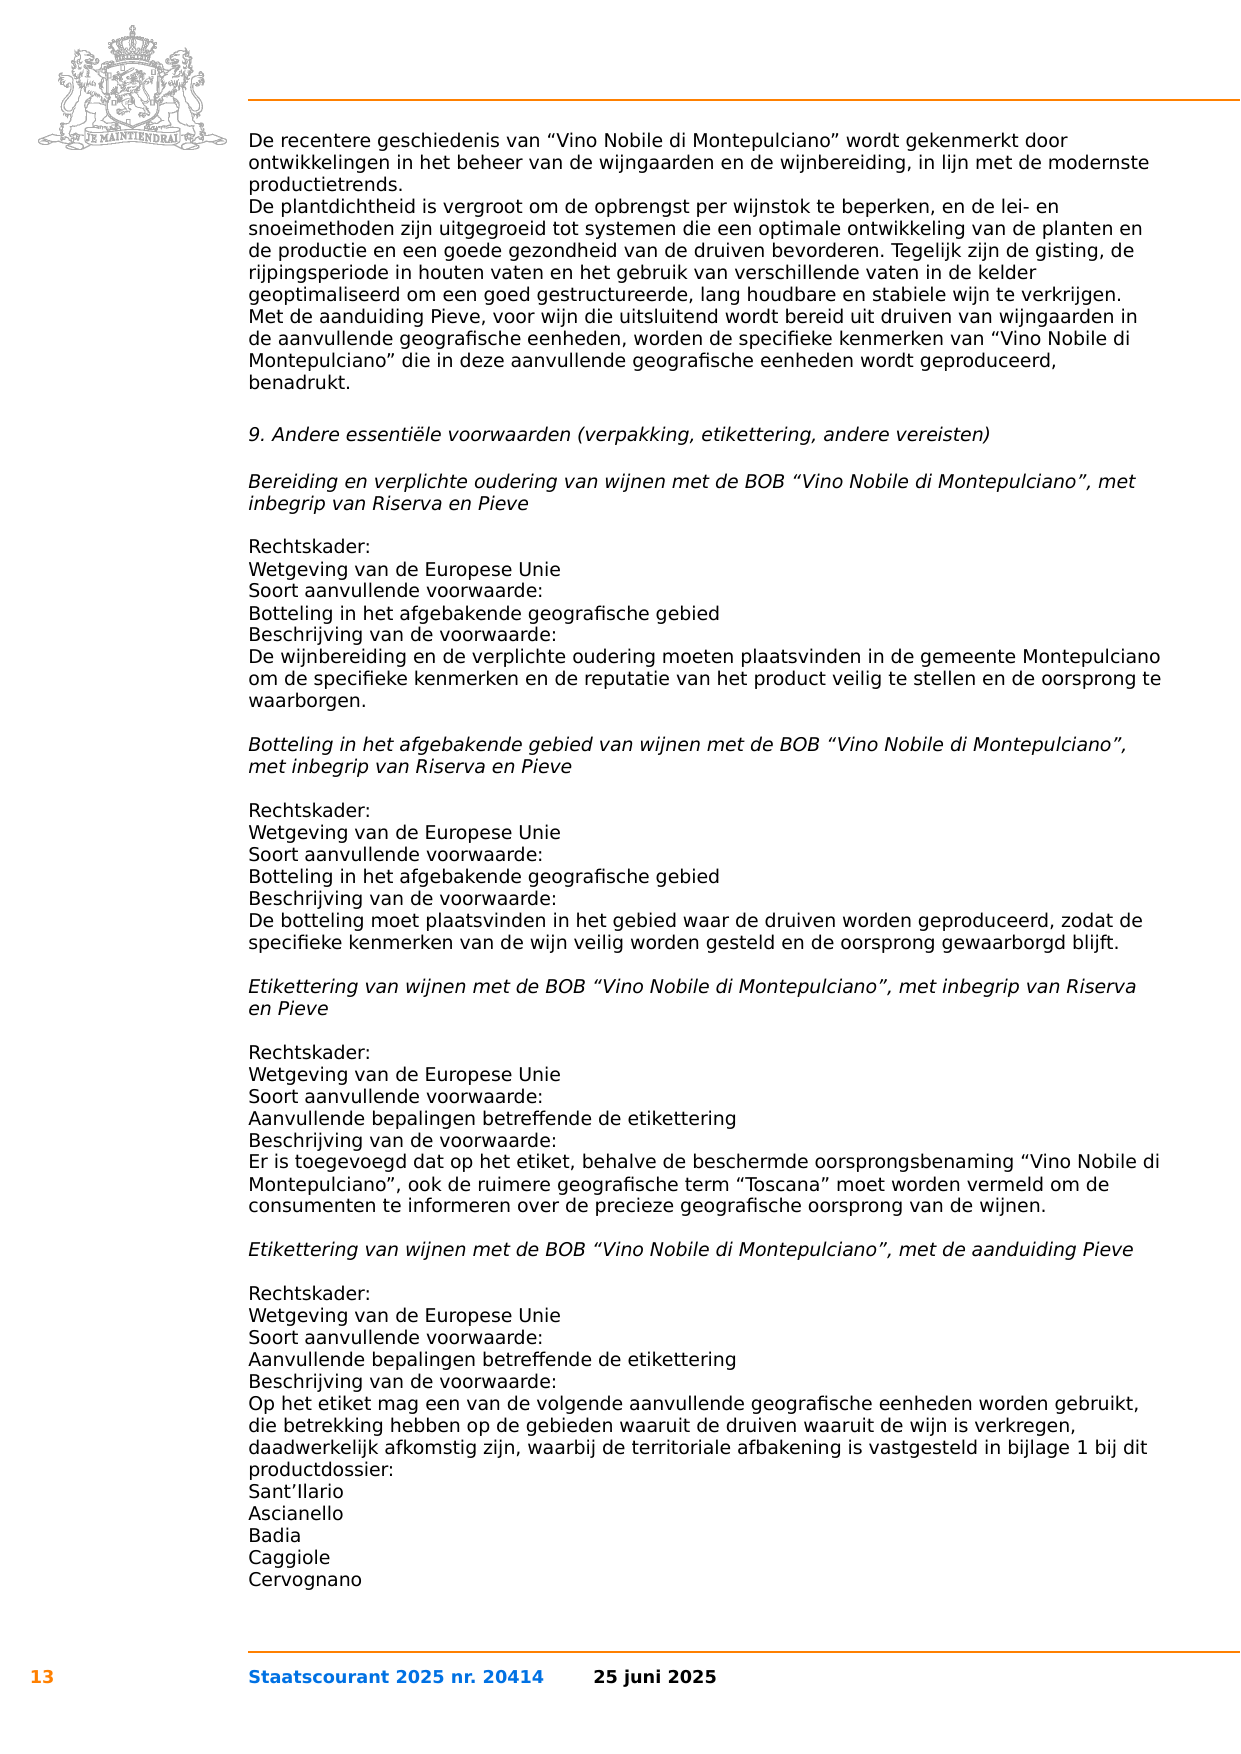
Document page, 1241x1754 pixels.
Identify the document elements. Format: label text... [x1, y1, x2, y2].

text Rechtskader: [248, 800, 1163, 822]
text Sant’Ilario [248, 1481, 1163, 1503]
text Wetgeving van de Europese Unie [248, 1305, 1163, 1327]
text Rechtskader: [248, 1042, 1163, 1063]
text Botteling in het afgebakende geografische gebied [248, 866, 1163, 888]
text Wetgeving van de Europese Unie [248, 822, 1163, 844]
text Wetgeving van de Europese Unie [248, 558, 1163, 580]
text Aanvullende bepalingen betreffende de etikettering [248, 1107, 1163, 1129]
text Op het etiket mag een van de volgende aanvullende geografische eenheden worden gebruikt, die betrekking hebben op de gebieden waaruit de druiven waaruit de wijn is verkregen, daadwerkelijk afkomstig zijn, waarbij de territoriale afbakening is vastgesteld in bijlage 1 bij dit productdossier: [248, 1393, 1163, 1481]
text Botteling in het afgebakende geografische gebied [248, 602, 1163, 624]
text Rechtskader: [248, 1283, 1163, 1305]
text Beschrijving van de voorwaarde: [248, 1371, 1163, 1393]
text Rechtskader: [248, 536, 1163, 558]
text De recentere geschiedenis van “Vino Nobile di Montepulciano” wordt gekenmerkt door ontwikkelingen in het beheer van de wijngaarden en de wijnbereiding, in lijn met de modernste productietrends. [248, 130, 1163, 196]
picture [38, 25, 227, 150]
subtitle Bereiding en verplichte oudering van wijnen met de BOB “Vino Nobile di Montepulciano”, met inbegrip van Riserva en Pieve [248, 471, 1163, 514]
subtitle Etikettering van wijnen met de BOB “Vino Nobile di Montepulciano”, met inbegrip van Riserva en Pieve [248, 976, 1163, 1020]
text De botteling moet plaatsvinden in het gebied waar de druiven worden geproduceerd, zodat de specifieke kenmerken van de wijn veilig worden gesteld en de oorsprong gewaarborgd blijft. [248, 910, 1163, 954]
text Soort aanvullende voorwaarde: [248, 844, 1163, 866]
text Wetgeving van de Europese Unie [248, 1063, 1163, 1086]
subtitle 9. Andere essentiële voorwaarden (verpakking, etikettering, andere vereisten) [248, 424, 1163, 446]
subtitle Botteling in het afgebakende gebied van wijnen met de BOB “Vino Nobile di Montepulciano”, met inbegrip van Riserva en Pieve [248, 734, 1163, 778]
text Beschrijving van de voorwaarde: [248, 624, 1163, 646]
text Aanvullende bepalingen betreffende de etikettering [248, 1349, 1163, 1371]
text De plantdichtheid is vergroot om de opbrengst per wijnstok te beperken, en de lei- en snoeimethoden zijn uitgegroeid tot systemen die een optimale ontwikkeling van de planten en de productie en een goede gezondheid van de druiven bevorderen. Tegelijk zijn de gisting, de rijpingsperiode in houten vaten en het gebruik van verschillende vaten in de kelder geoptimaliseerd om een goed gestructureerde, lang houdbare en stabiele wijn te verkrijgen. [248, 196, 1163, 306]
text Soort aanvullende voorwaarde: [248, 1086, 1163, 1107]
subtitle Etikettering van wijnen met de BOB “Vino Nobile di Montepulciano”, met de aanduiding Pieve [248, 1239, 1163, 1261]
text Badia [248, 1525, 1163, 1547]
text Ascianello [248, 1503, 1163, 1525]
text Caggiole [248, 1547, 1163, 1569]
text Beschrijving van de voorwaarde: [248, 888, 1163, 910]
text Cervognano [248, 1569, 1163, 1591]
text De wijnbereiding en de verplichte oudering moeten plaatsvinden in de gemeente Montepulciano om de specifieke kenmerken en de reputatie van het product veilig te stellen en de oorsprong te waarborgen. [248, 646, 1163, 712]
text Met de aanduiding Pieve, voor wijn die uitsluitend wordt bereid uit druiven van wijngaarden in de aanvullende geografische eenheden, worden de specifieke kenmerken van “Vino Nobile di Montepulciano” die in deze aanvullende geografische eenheden wordt geproduceerd, benadrukt. [248, 306, 1163, 394]
text Soort aanvullende voorwaarde: [248, 580, 1163, 602]
text Soort aanvullende voorwaarde: [248, 1327, 1163, 1349]
text Beschrijving van de voorwaarde: [248, 1129, 1163, 1151]
text Er is toegevoegd dat op het etiket, behalve de beschermde oorsprongsbenaming “Vino Nobile di Montepulciano”, ook de ruimere geografische term “Toscana” moet worden vermeld om de consumenten te informeren over de precieze geografische oorsprong van de wijnen. [248, 1151, 1163, 1217]
